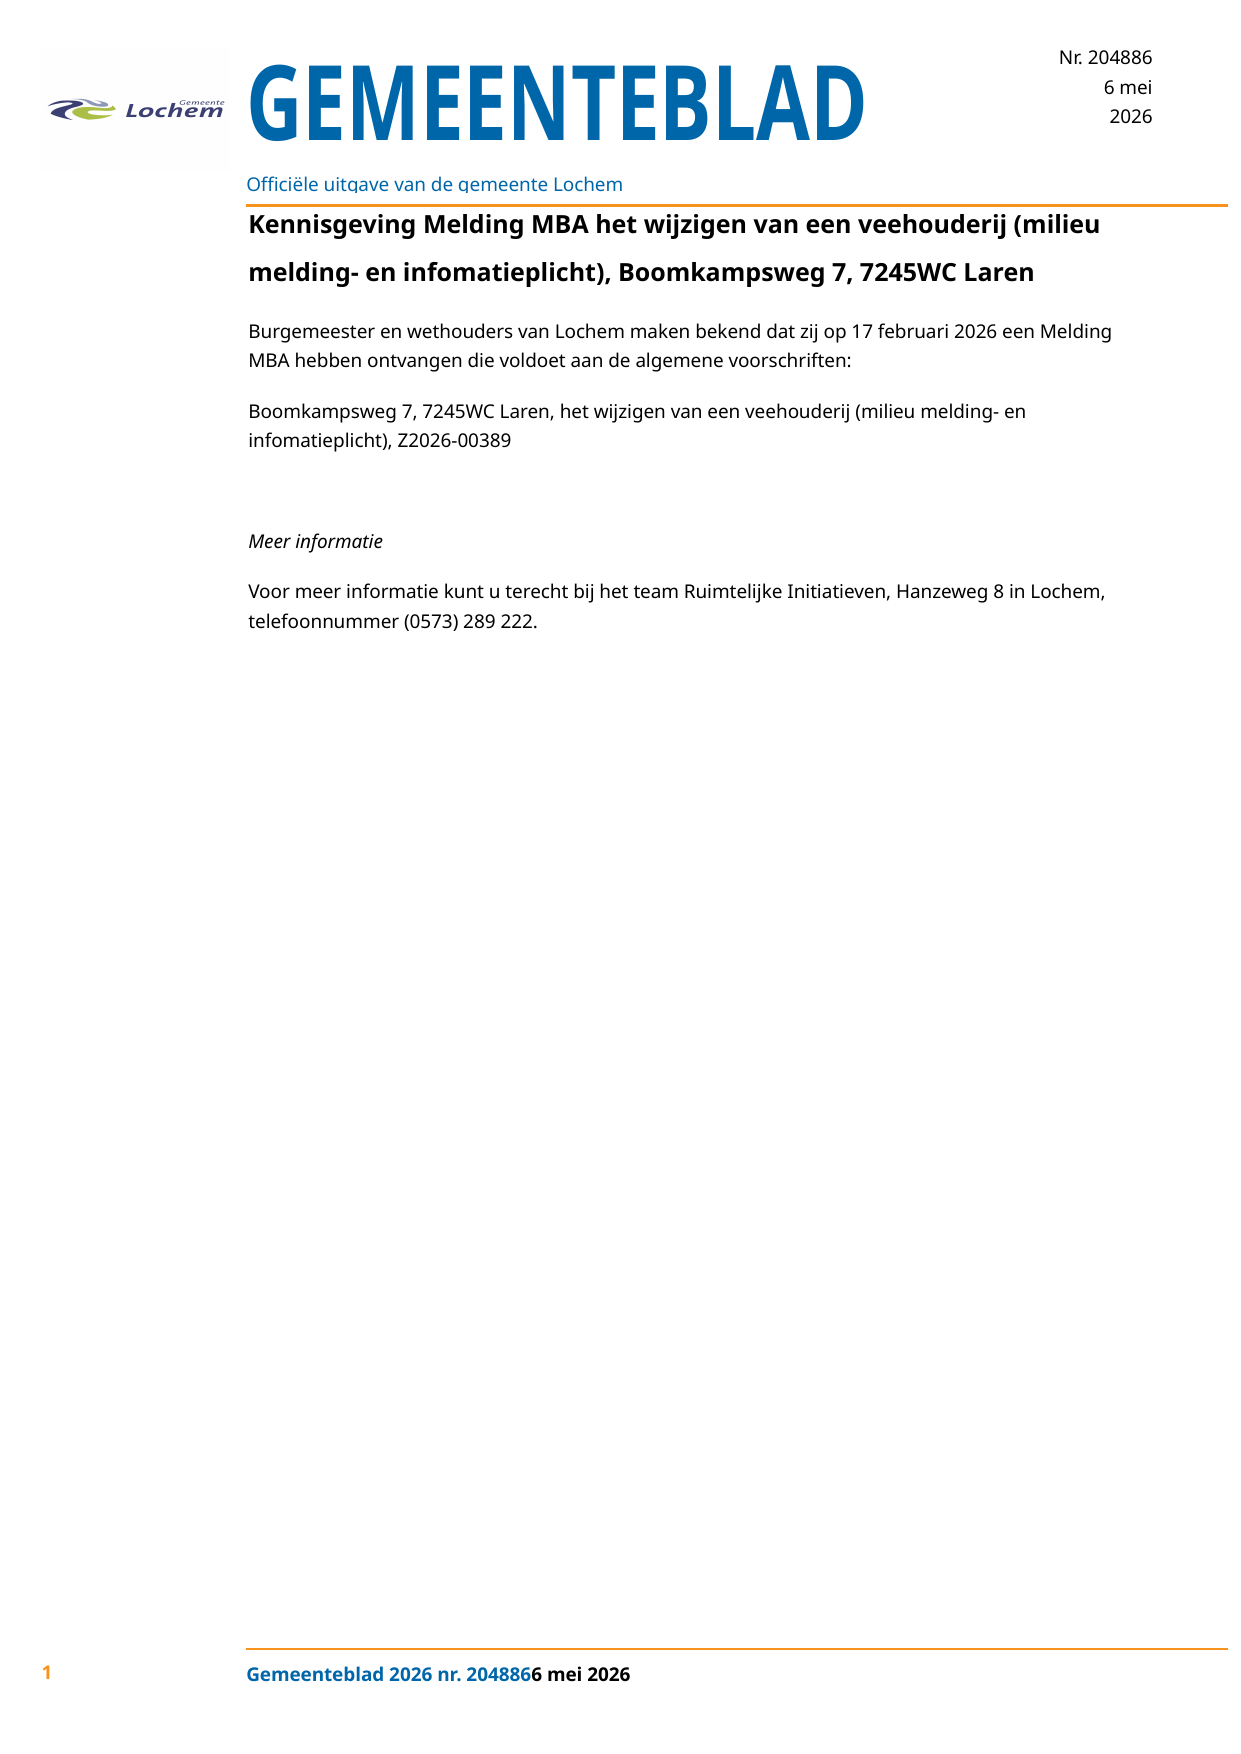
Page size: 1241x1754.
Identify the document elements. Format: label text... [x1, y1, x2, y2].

text Meer informatie [248, 528, 1152, 554]
text Voor meer informatie kunt u terecht bij het team Ruimtelijke Initiatieven, Hanzeweg 8 in Lochem, telefoonnummer (0573) 289 222. [248, 579, 1152, 634]
text Boomkampsweg 7, 7245WC Laren, het wijzigen van een veehouderij (milieu melding- en infomatieplicht), Z2026-00389 [248, 398, 1152, 453]
text Burgemeester en wethouders van Lochem maken bekend dat zij op 17 februari 2026 een Melding MBA hebben ontvangen die voldoet aan de algemene voorschriften: [248, 318, 1152, 373]
text Kennisgeving Melding MBA het wijzigen van een veehouderij (milieu melding- en infomatieplicht), Boomkampsweg 7, 7245WC Laren [248, 207, 1152, 288]
picture [41, 47, 231, 172]
